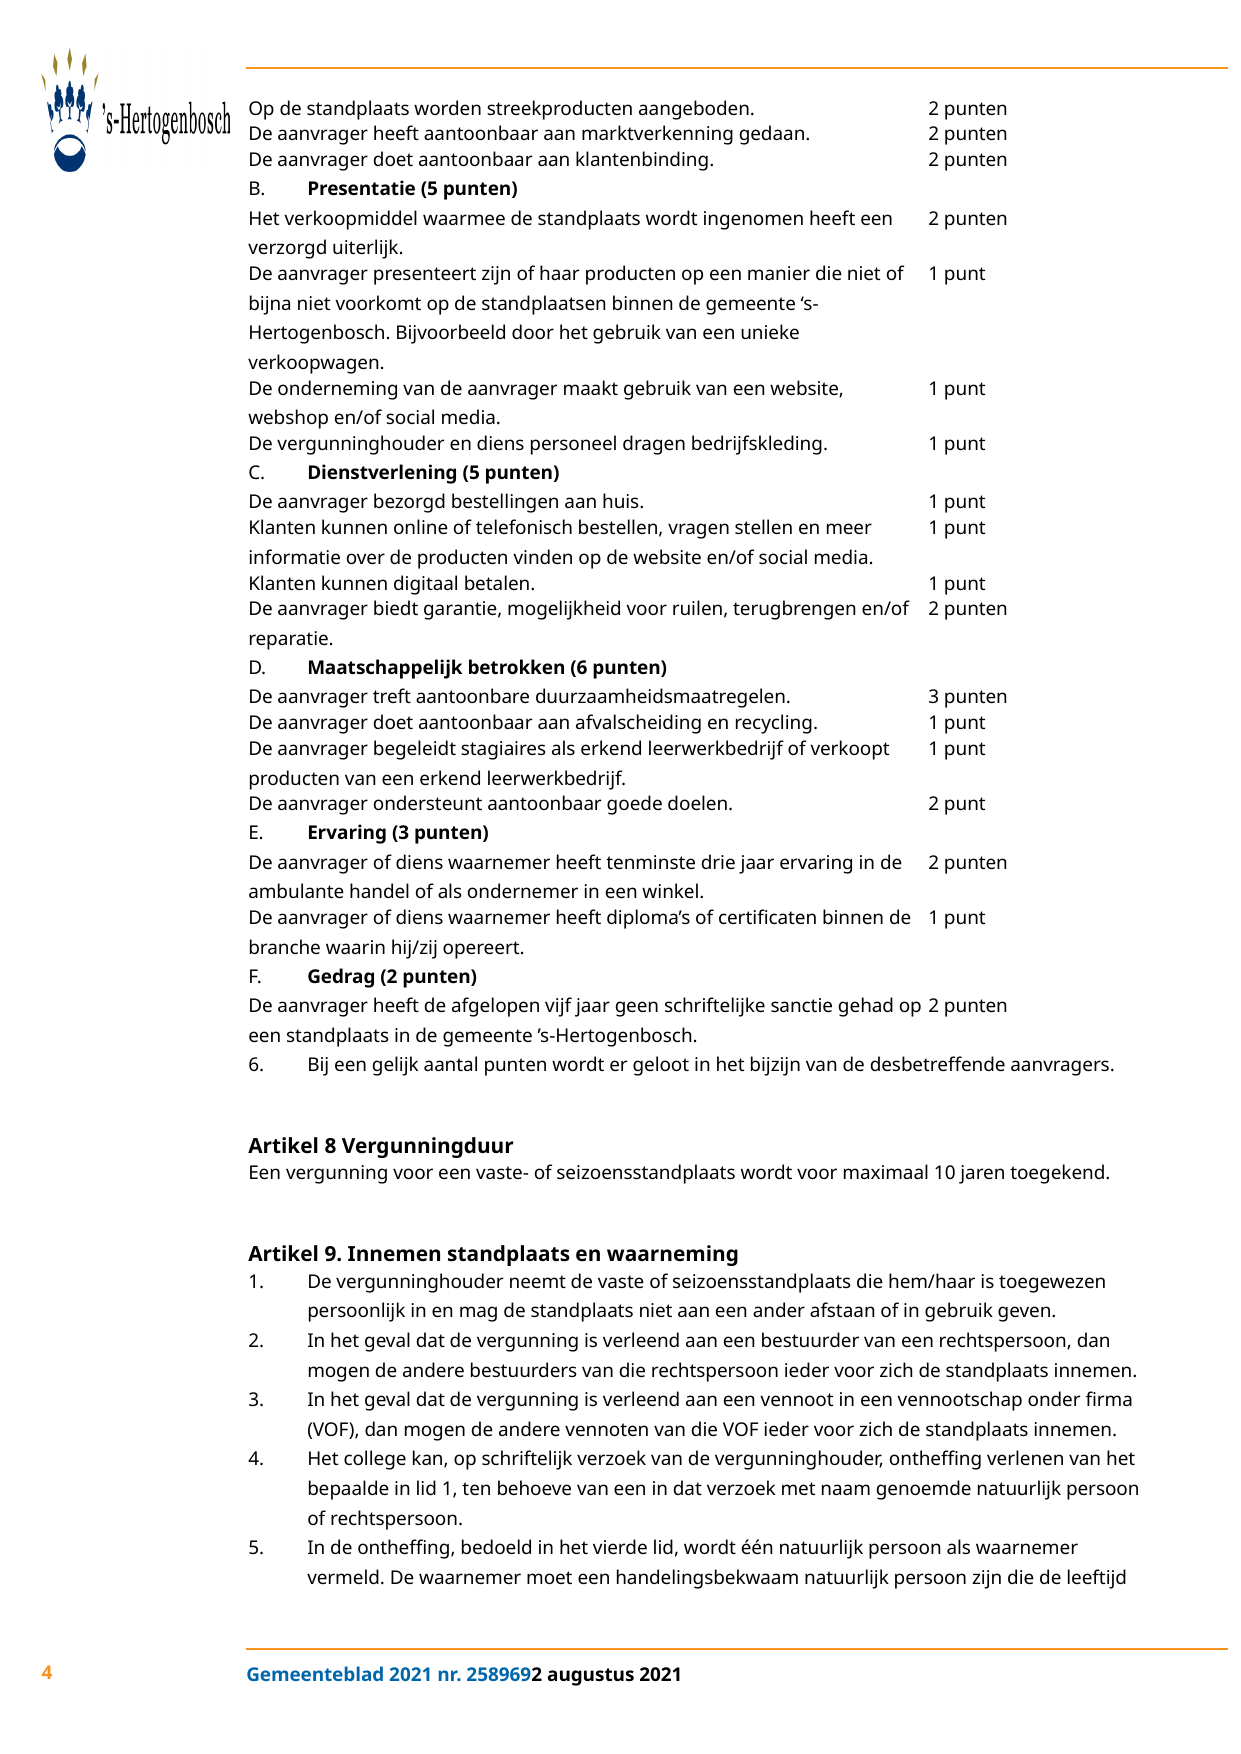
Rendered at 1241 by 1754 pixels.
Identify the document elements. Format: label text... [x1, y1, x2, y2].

list Dienstverlening (5 punten) [248, 459, 1152, 485]
table_header De aanvrager heeft de afgelopen vijf jaar geen schriftelijke sanctie gehad op een standplaats in de gemeente ’s-Hertogenbosch. [248, 993, 928, 1048]
text Artikel 8 Vergunningduur [248, 1131, 1152, 1159]
text Artikel 9. Innemen standplaats en waarneming [248, 1239, 1152, 1268]
table_cell 2 punten [928, 146, 1152, 172]
list In het geval dat de vergunning is verleend aan een vennoot in een vennootschap onder firma (VOF), dan mogen de andere vennoten van die VOF ieder voor zich de standplaats innemen. [248, 1386, 1152, 1442]
table_cell 1 punt [928, 514, 1152, 570]
table_cell 2 punten [928, 121, 1152, 146]
table_cell De aanvrager ondersteunt aantoonbaar goede doelen. [248, 790, 928, 816]
table_cell De aanvrager begeleidt stagiaires als erkend leerwerkbedrijf of verkoopt producten van een erkend leerwerkbedrijf. [248, 735, 928, 790]
table_header 3 punten [928, 684, 1152, 709]
list In de ontheffing, bedoeld in het vierde lid, wordt één natuurlijk persoon als waarnemer vermeld. De waarnemer moet een handelingsbekwaam natuurlijk persoon zijn die de leeftijd [248, 1534, 1152, 1589]
list Het college kan, op schriftelijk verzoek van de vergunninghouder, ontheffing verlenen van het bepaalde in lid 1, ten behoeve van een in dat verzoek met naam genoemde natuurlijk persoon of rechtspersoon. [248, 1446, 1152, 1530]
table_cell Klanten kunnen online of telefonisch bestellen, vragen stellen en meer informatie over de producten vinden op de website en/of social media. [248, 514, 928, 570]
list Gedrag (2 punten) [248, 963, 1152, 989]
table_cell De onderneming van de aanvrager maakt gebruik van een website, webshop en/of social media. [248, 375, 928, 430]
table_cell 1 punt [928, 709, 1152, 735]
list Ervaring (3 punten) [248, 819, 1152, 845]
list De vergunninghouder neemt de vaste of seizoensstandplaats die hem/haar is toegewezen persoonlijk in en mag de standplaats niet aan een ander afstaan of in gebruik geven. [248, 1268, 1152, 1323]
table_cell De aanvrager doet aantoonbaar aan afvalscheiding en recycling. [248, 709, 928, 735]
table_cell 1 punt [928, 570, 1152, 595]
table_cell 2 punten [928, 595, 1152, 651]
table_cell 1 punt [928, 430, 1152, 456]
table_header 2 punten [928, 849, 1152, 904]
table_cell 1 punt [928, 904, 1152, 960]
table_cell De aanvrager heeft aantoonbaar aan marktverkenning gedaan. [248, 121, 928, 146]
table_header 2 punten [928, 993, 1152, 1048]
list In het geval dat de vergunning is verleend aan een bestuurder van een rechtspersoon, dan mogen de andere bestuurders van die rechtspersoon ieder voor zich de standplaats innemen. [248, 1327, 1152, 1382]
table_cell Op de standplaats worden streekproducten aangeboden. [248, 95, 928, 121]
table_cell 1 punt [928, 260, 1152, 375]
table_cell 1 punt [928, 375, 1152, 430]
table_header De aanvrager bezorgd bestellingen aan huis. [248, 489, 928, 514]
table_cell De vergunninghouder en diens personeel dragen bedrijfskleding. [248, 430, 928, 456]
table_cell 1 punt [928, 735, 1152, 790]
list Maatschappelijk betrokken (6 punten) [248, 654, 1152, 680]
table_header De aanvrager treft aantoonbare duurzaamheidsmaatregelen. [248, 684, 928, 709]
table_cell De aanvrager presenteert zijn of haar producten op een manier die niet of bijna niet voorkomt op de standplaatsen binnen de gemeente ‘s-Hertogenbosch. Bijvoorbeeld door het gebruik van een unieke verkoopwagen. [248, 260, 928, 375]
table_cell 2 punten [928, 95, 1152, 121]
list Presentatie (5 punten) [248, 175, 1152, 201]
table_header 2 punten [928, 205, 1152, 260]
table_header Het verkoopmiddel waarmee de standplaats wordt ingenomen heeft een verzorgd uiterlijk. [248, 205, 928, 260]
list Bij een gelijk aantal punten wordt er geloot in het bijzijn van de desbetreffende aanvragers. [248, 1051, 1152, 1077]
table_cell 2 punt [928, 790, 1152, 816]
table_cell De aanvrager biedt garantie, mogelijkheid voor ruilen, terugbrengen en/of reparatie. [248, 595, 928, 651]
picture [41, 47, 231, 172]
table_header De aanvrager of diens waarnemer heeft tenminste drie jaar ervaring in de ambulante handel of als ondernemer in een winkel. [248, 849, 928, 904]
table_cell Klanten kunnen digitaal betalen. [248, 570, 928, 595]
table_cell De aanvrager of diens waarnemer heeft diploma’s of certificaten binnen de branche waarin hij/zij opereert. [248, 904, 928, 960]
text Een vergunning voor een vaste- of seizoensstandplaats wordt voor maximaal 10 jaren toegekend. [248, 1159, 1152, 1185]
table_header 1 punt [928, 489, 1152, 514]
table_cell De aanvrager doet aantoonbaar aan klantenbinding. [248, 146, 928, 172]
